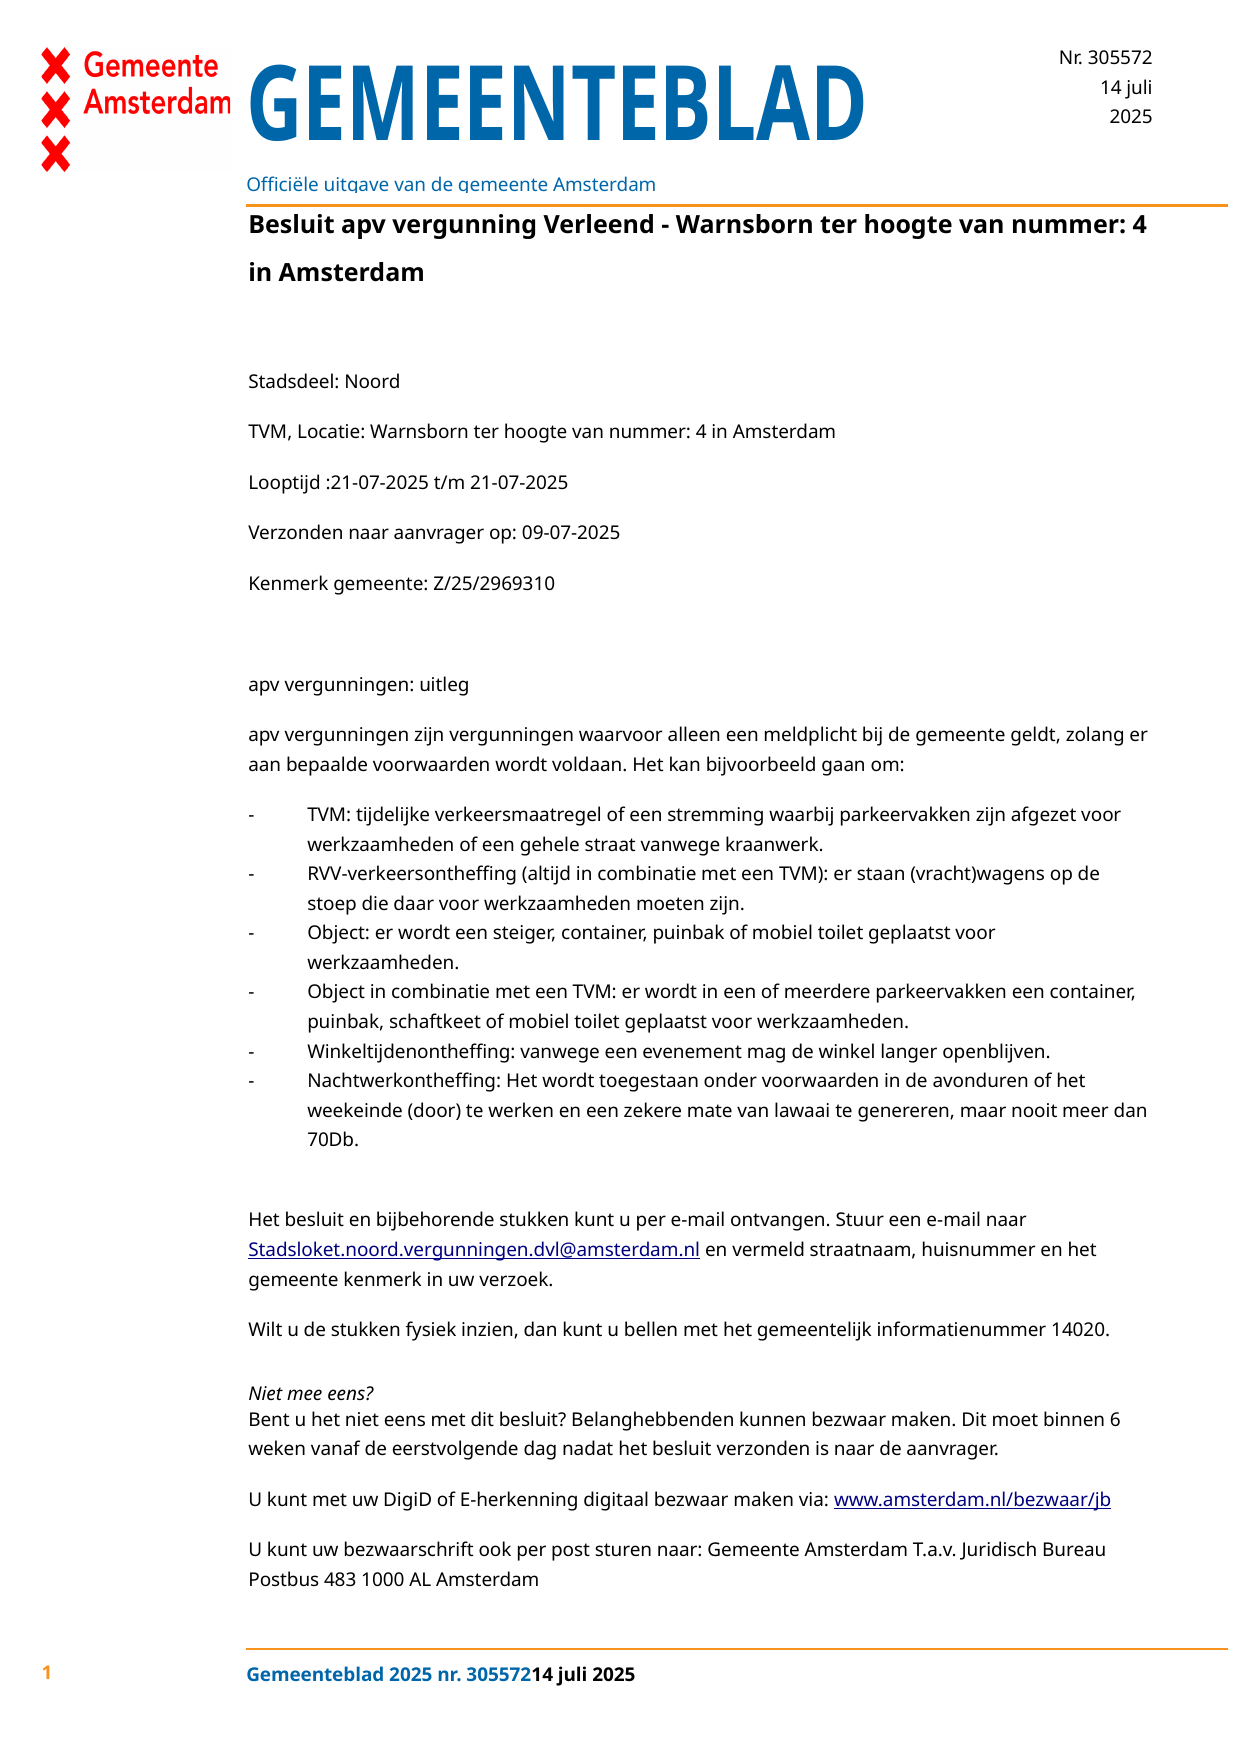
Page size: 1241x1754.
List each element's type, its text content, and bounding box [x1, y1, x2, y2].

text Kenmerk gemeente: Z/25/2969310 [248, 570, 1152, 596]
list RVV-verkeersontheffing (altijd in combinatie met een TVM): er staan (vracht)wagens op de stoep die daar voor werkzaamheden moeten zijn. [248, 860, 1152, 916]
text Bent u het niet eens met dit besluit? Belanghebbenden kunnen bezwaar maken. Dit moet binnen 6 weken vanaf de eerstvolgende dag nadat het besluit verzonden is naar de aanvrager. [248, 1406, 1152, 1461]
text Het besluit en bijbehorende stukken kunt u per e-mail ontvangen. Stuur een e-mail naar Stadsloket.noord.vergunningen.dvl@amsterdam.nl en vermeld straatnaam, huisnummer en het gemeente kenmerk in uw verzoek. [248, 1207, 1152, 1292]
text Verzonden naar aanvrager op: 09-07-2025 [248, 519, 1152, 545]
text U kunt met uw DigiD of E-herkenning digitaal bezwaar maken via: www.amsterdam.nl/bezwaar/jb [248, 1486, 1152, 1512]
text Looptijd :21-07-2025 t/m 21-07-2025 [248, 469, 1152, 495]
text apv vergunningen zijn vergunningen waarvoor alleen een meldplicht bij de gemeente geldt, zolang er aan bepaalde voorwaarden wordt voldaan. Het kan bijvoorbeeld gaan om: [248, 721, 1152, 777]
list Object: er wordt een steiger, container, puinbak of mobiel toilet geplaatst voor werkzaamheden. [248, 919, 1152, 975]
list Object in combinatie met een TVM: er wordt in een of meerdere parkeervakken een container, puinbak, schaftkeet of mobiel toilet geplaatst voor werkzaamheden. [248, 979, 1152, 1034]
text U kunt uw bezwaarschrift ook per post sturen naar: Gemeente Amsterdam T.a.v. Juridisch Bureau Postbus 483 1000 AL Amsterdam [248, 1536, 1152, 1592]
text Besluit apv vergunning Verleend - Warnsborn ter hoogte van nummer: 4 in Amsterdam [248, 207, 1152, 288]
text Stadsdeel: Noord [248, 368, 1152, 394]
list TVM: tijdelijke verkeersmaatregel of een stremming waarbij parkeervakken zijn afgezet voor werkzaamheden of een gehele straat vanwege kraanwerk. [248, 801, 1152, 857]
text apv vergunningen: uitleg [248, 671, 1152, 697]
list Winkeltijdenontheffing: vanwege een evenement mag de winkel langer openblijven. [248, 1038, 1152, 1064]
text Wilt u de stukken fysiek inzien, dan kunt u bellen met het gemeentelijk informatienummer 14020. [248, 1316, 1152, 1342]
list Nachtwerkontheffing: Het wordt toegestaan onder voorwaarden in de avonduren of het weekeinde (door) te werken en een zekere mate van lawaai te genereren, maar nooit meer dan 70Db. [248, 1067, 1152, 1152]
picture [41, 47, 231, 172]
text Niet mee eens? [248, 1380, 1152, 1406]
text TVM, Locatie: Warnsborn ter hoogte van nummer: 4 in Amsterdam [248, 419, 1152, 444]
